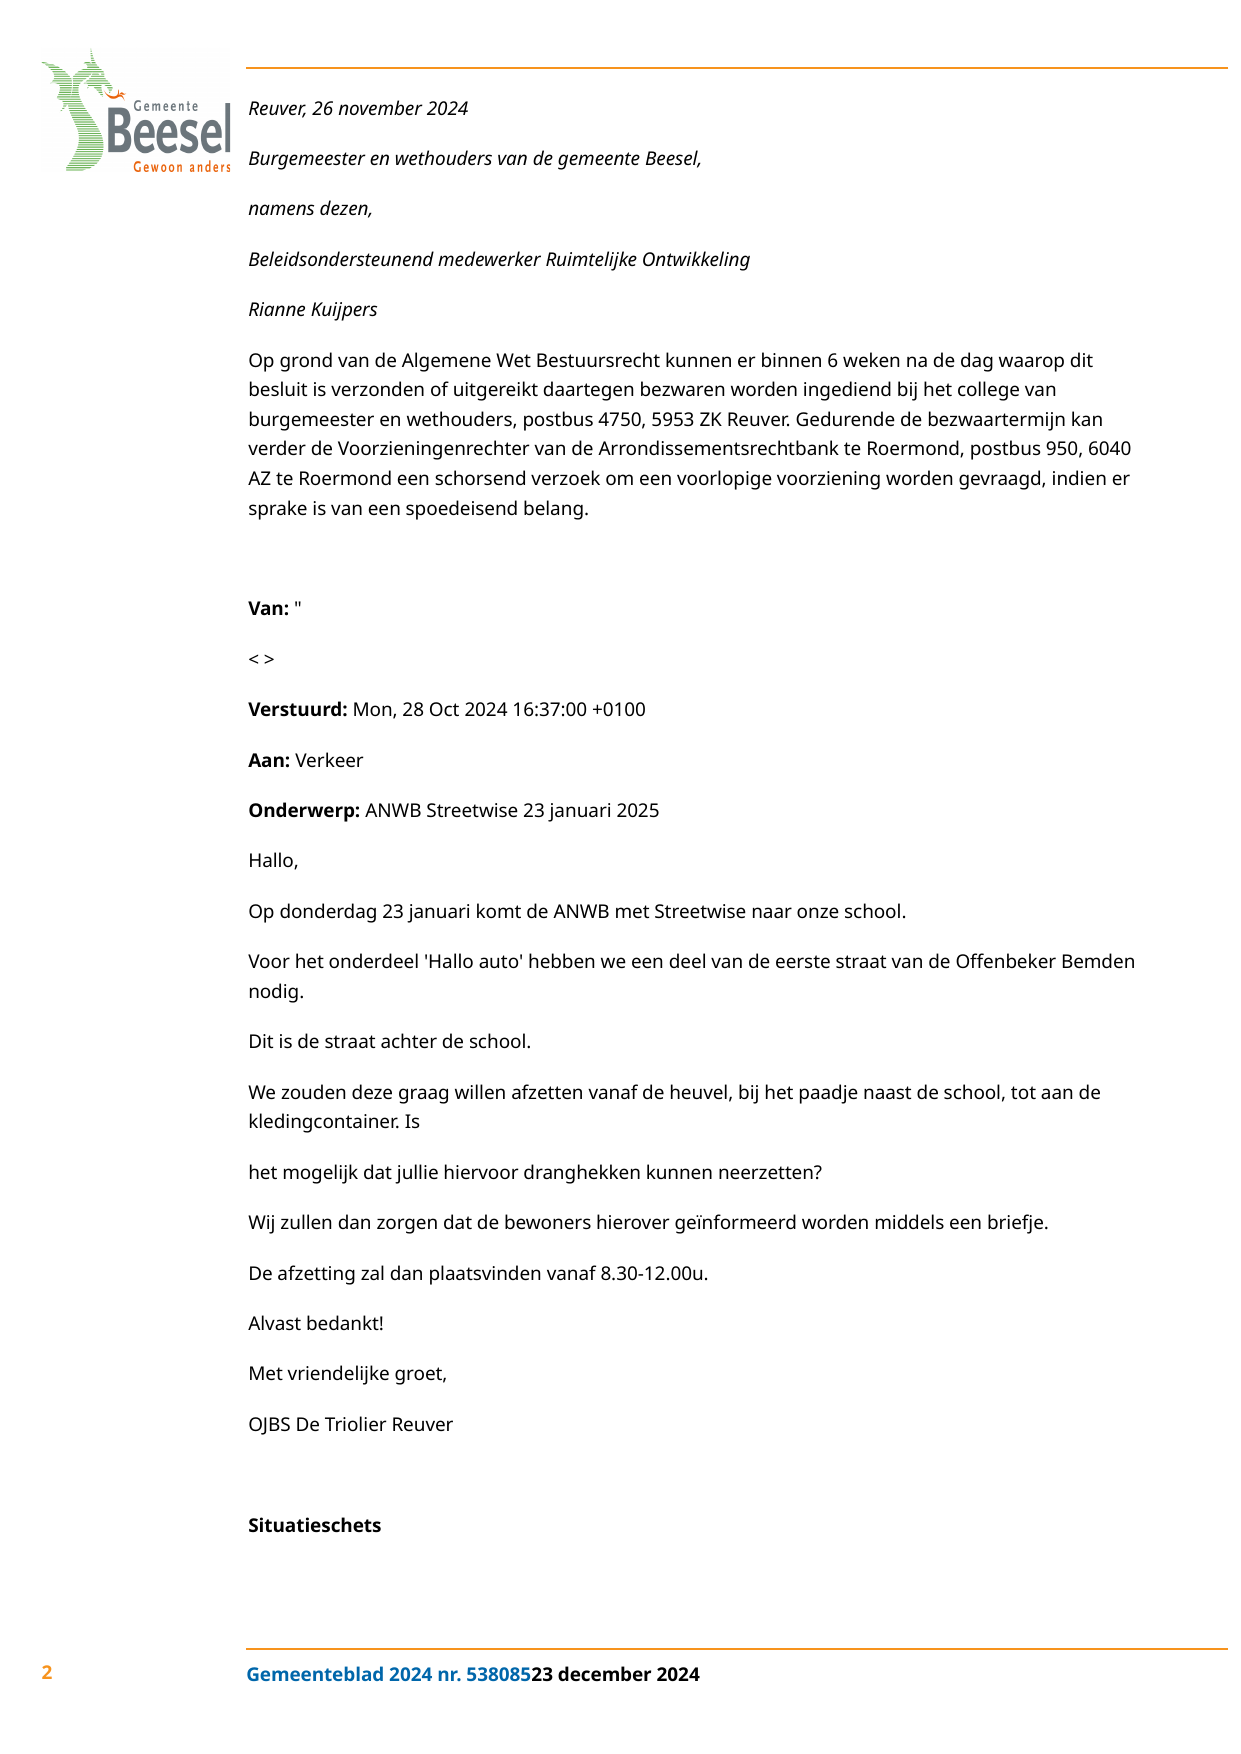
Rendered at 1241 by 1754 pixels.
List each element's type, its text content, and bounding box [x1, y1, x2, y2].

text We zouden deze graag willen afzetten vanaf de heuvel, bij het paadje naast de school, tot aan de kledingcontainer. Is [248, 1079, 1152, 1134]
text Onderwerp: ANWB Streetwise 23 januari 2025 [248, 797, 1152, 823]
text Burgemeester en wethouders van de gemeente Beesel, [248, 145, 1152, 171]
text OJBS De Triolier Reuver [248, 1411, 1152, 1437]
text De afzetting zal dan plaatsvinden vanaf 8.30-12.00u. [248, 1260, 1152, 1286]
text Dit is de straat achter de school. [248, 1028, 1152, 1054]
text Alvast bedankt! [248, 1310, 1152, 1336]
text < > [248, 646, 1152, 672]
text Verstuurd: Mon, 28 Oct 2024 16:37:00 +0100 [248, 696, 1152, 722]
text namens dezen, [248, 196, 1152, 221]
text Hallo, [248, 848, 1152, 873]
text Reuver, 26 november 2024 [248, 95, 1152, 121]
text het mogelijk dat jullie hiervoor dranghekken kunnen neerzetten? [248, 1159, 1152, 1185]
text Op donderdag 23 januari komt de ANWB met Streetwise naar onze school. [248, 898, 1152, 924]
text Situatieschets [248, 1512, 1152, 1538]
text Van: " [248, 596, 1152, 621]
text Wij zullen dan zorgen dat de bewoners hierover geïnformeerd worden middels een briefje. [248, 1209, 1152, 1235]
text Op grond van de Algemene Wet Bestuursrecht kunnen er binnen 6 weken na de dag waarop dit besluit is verzonden of uitgereikt daartegen bezwaren worden ingediend bij het college van burgemeester en wethouders, postbus 4750, 5953 ZK Reuver. Gedurende de bezwaartermijn kan verder de Voorzieningenrechter van de Arrondissementsrechtbank te Roermond, postbus 950, 6040 AZ te Roermond een schorsend verzoek om een voorlopige voorziening worden gevraagd, indien er sprake is van een spoedeisend belang. [248, 347, 1152, 521]
text Rianne Kuijpers [248, 296, 1152, 322]
text Met vriendelijke groet, [248, 1361, 1152, 1386]
text Aan: Verkeer [248, 747, 1152, 773]
picture [41, 47, 231, 172]
text Voor het onderdeel 'Hallo auto' hebben we een deel van de eerste straat van de Offenbeker Bemden nodig. [248, 948, 1152, 1004]
text Beleidsondersteunend medewerker Ruimtelijke Ontwikkeling [248, 246, 1152, 272]
